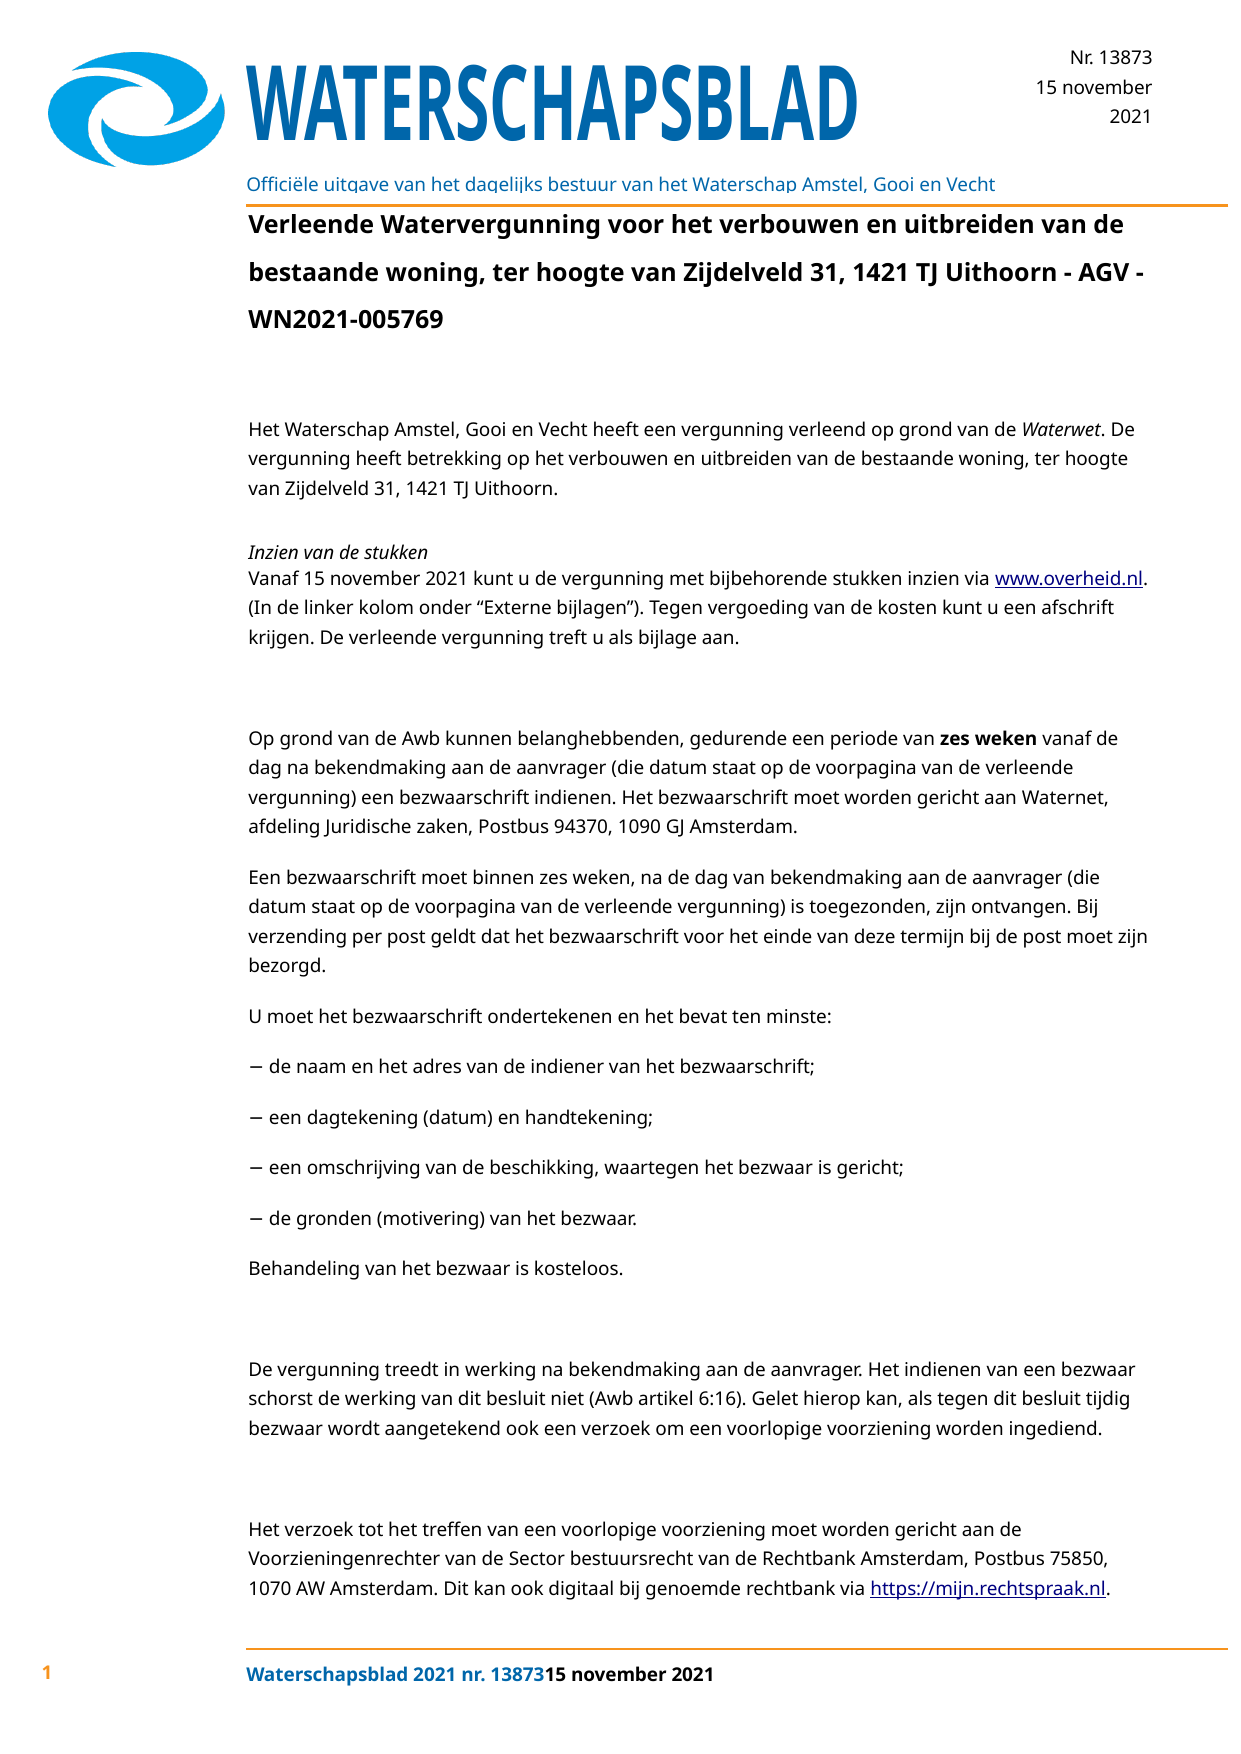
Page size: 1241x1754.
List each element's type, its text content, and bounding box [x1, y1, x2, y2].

text Behandeling van het bezwaar is kosteloos. [248, 1255, 1152, 1281]
text Op grond van de Awb kunnen belanghebbenden, gedurende een periode van zes weken vanaf de dag na bekendmaking aan de aanvrager (die datum staat op de voorpagina van de verleende vergunning) een bezwaarschrift indienen. Het bezwaarschrift moet worden gericht aan Waternet, afdeling Juridische zaken, Postbus 94370, 1090 GJ Amsterdam. [248, 725, 1152, 839]
text U moet het bezwaarschrift ondertekenen en het bevat ten minste: [248, 1003, 1152, 1029]
text − een dagtekening (datum) en handtekening; [248, 1104, 1152, 1130]
text − de naam en het adres van de indiener van het bezwaarschrift; [248, 1053, 1152, 1079]
text Het Waterschap Amstel, Gooi en Vecht heeft een vergunning verleend op grond van de Waterwet. De vergunning heeft betrekking op het verbouwen en uitbreiden van de bestaande woning, ter hoogte van Zijdelveld 31, 1421 TJ Uithoorn. [248, 416, 1152, 501]
text De vergunning treedt in werking na bekendmaking aan de aanvrager. Het indienen van een bezwaar schorst de werking van dit besluit niet (Awb artikel 6:16). Gelet hierop kan, als tegen dit besluit tijdig bezwaar wordt aangetekend ook een verzoek om een voorlopige voorziening worden ingediend. [248, 1356, 1152, 1441]
text Inzien van de stukken [248, 539, 1152, 565]
picture [41, 47, 231, 172]
text − een omschrijving van de beschikking, waartegen het bezwaar is gericht; [248, 1154, 1152, 1180]
text Vanaf 15 november 2021 kunt u de vergunning met bijbehorende stukken inzien via www.overheid.nl. (In de linker kolom onder “Externe bijlagen”). Tegen vergoeding van de kosten kunt u een afschrift krijgen. De verleende vergunning treft u als bijlage aan. [248, 565, 1152, 650]
text Het verzoek tot het treffen van een voorlopige voorziening moet worden gericht aan de Voorzieningenrechter van de Sector bestuursrecht van de Rechtbank Amsterdam, Postbus 75850, 1070 AW Amsterdam. Dit kan ook digitaal bij genoemde rechtbank via https://mijn.rechtspraak.nl. [248, 1516, 1152, 1601]
text − de gronden (motivering) van het bezwaar. [248, 1205, 1152, 1231]
text Een bezwaarschrift moet binnen zes weken, na de dag van bekendmaking aan de aanvrager (die datum staat op de voorpagina van de verleende vergunning) is toegezonden, zijn ontvangen. Bij verzending per post geldt dat het bezwaarschrift voor het einde van deze termijn bij de post moet zijn bezorgd. [248, 864, 1152, 978]
text Verleende Watervergunning voor het verbouwen en uitbreiden van de bestaande woning, ter hoogte van Zijdelveld 31, 1421 TJ Uithoorn - AGV - WN2021-005769 [248, 207, 1152, 336]
